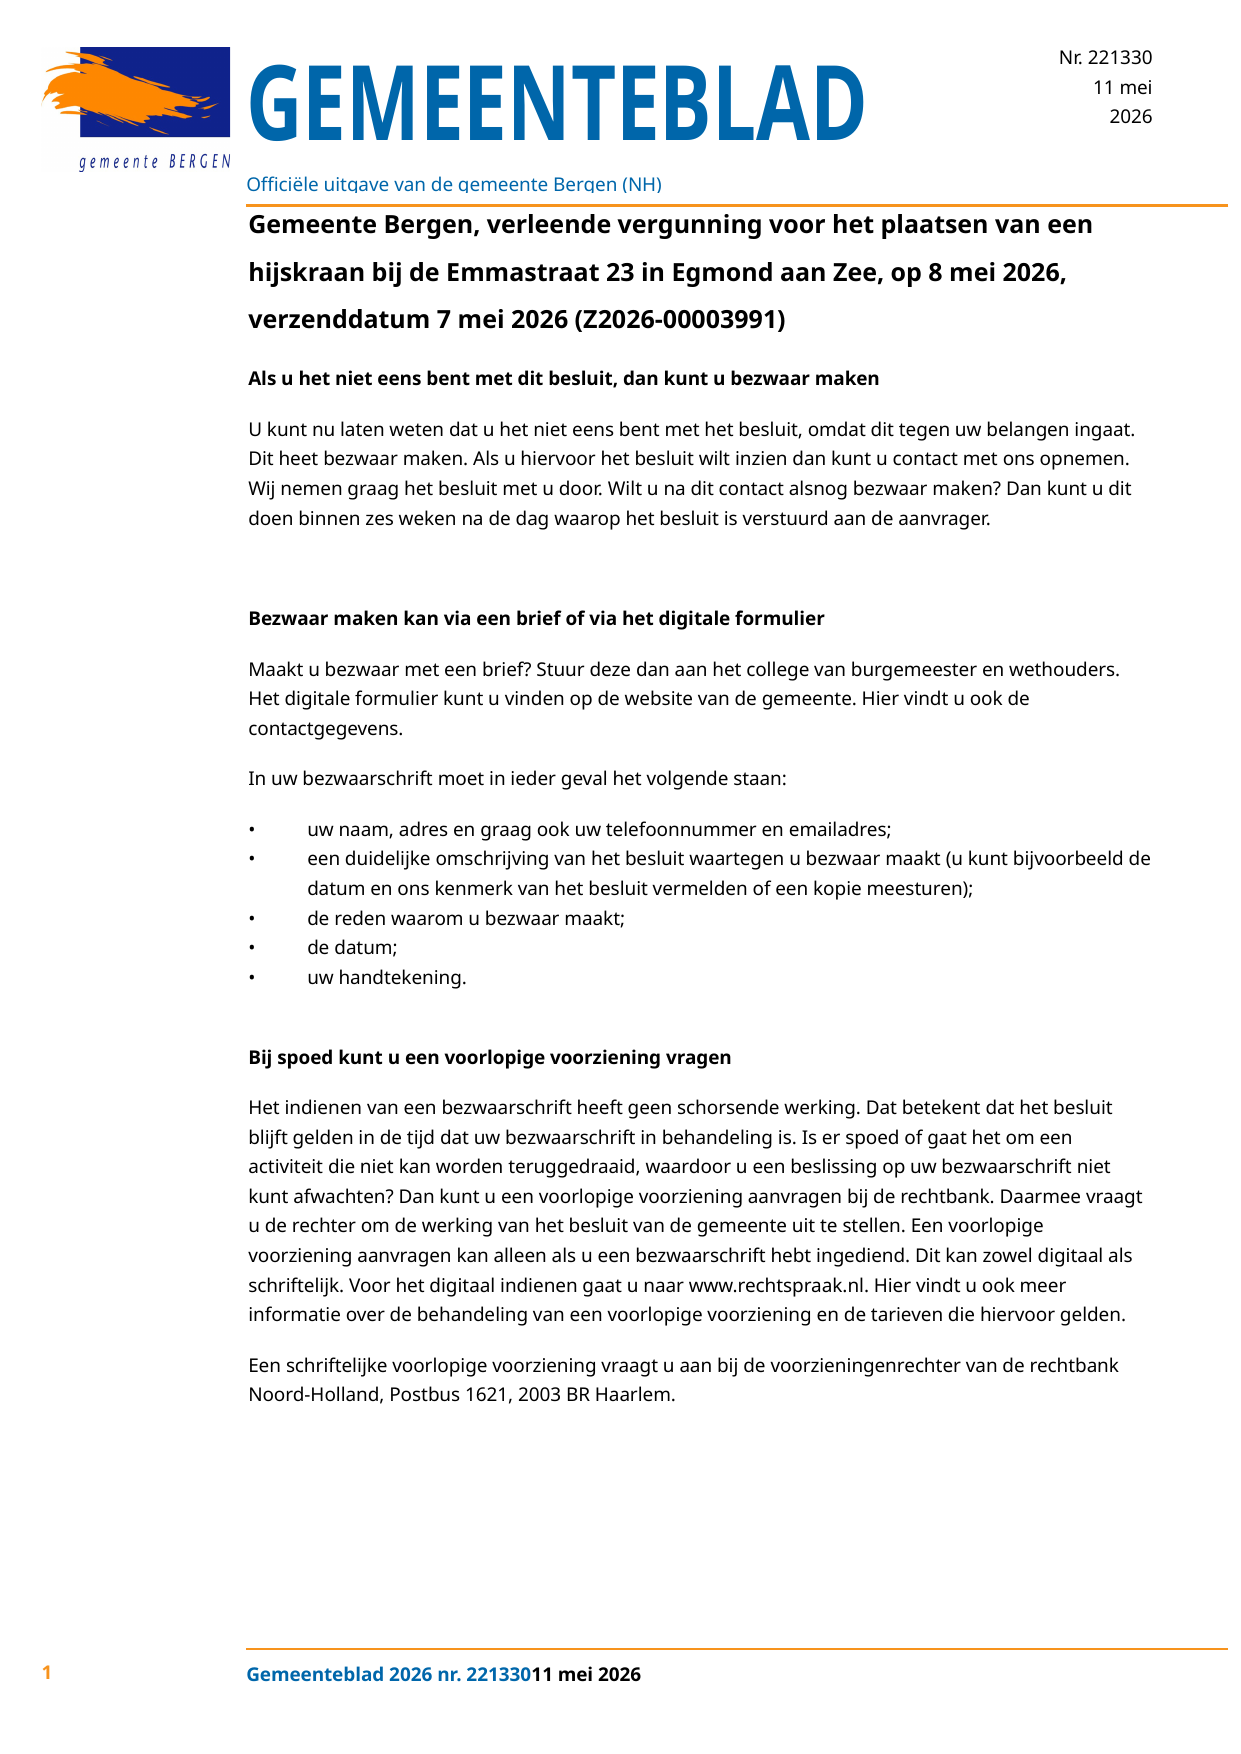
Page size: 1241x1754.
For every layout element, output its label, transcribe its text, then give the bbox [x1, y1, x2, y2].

list een duidelijke omschrijving van het besluit waartegen u bezwaar maakt (u kunt bijvoorbeeld de datum en ons kenmerk van het besluit vermelden of een kopie meesturen); [248, 846, 1152, 901]
text Het indienen van een bezwaarschrift heeft geen schorsende werking. Dat betekent dat het besluit blijft gelden in de tijd dat uw bezwaarschrift in behandeling is. Is er spoed of gaat het om een activiteit die niet kan worden teruggedraaid, waardoor u een beslissing op uw bezwaarschrift niet kunt afwachten? Dan kunt u een voorlopige voorziening aanvragen bij de rechtbank. Daarmee vraagt u de rechter om de werking van het besluit van de gemeente uit te stellen. Een voorlopige voorziening aanvragen kan alleen als u een bezwaarschrift hebt ingediend. Dit kan zowel digitaal als schriftelijk. Voor het digitaal indienen gaat u naar www.rechtspraak.nl. Hier vindt u ook meer informatie over de behandeling van een voorlopige voorziening en de tarieven die hiervoor gelden. [248, 1094, 1152, 1327]
text Gemeente Bergen, verleende vergunning voor het plaatsen van een hijskraan bij de Emmastraat 23 in Egmond aan Zee, op 8 mei 2026, verzenddatum 7 mei 2026 (Z2026-00003991) [248, 207, 1152, 336]
list uw handtekening. [248, 964, 1152, 989]
list uw naam, adres en graag ook uw telefoonnummer en emailadres; [248, 816, 1152, 842]
text U kunt nu laten weten dat u het niet eens bent met het besluit, omdat dit tegen uw belangen ingaat. Dit heet bezwaar maken. Als u hiervoor het besluit wilt inzien dan kunt u contact met ons opnemen. Wij nemen graag het besluit met u door. Wilt u na dit contact alsnog bezwaar maken? Dan kunt u dit doen binnen zes weken na de dag waarop het besluit is verstuurd aan de aanvrager. [248, 416, 1152, 530]
text Als u het niet eens bent met dit besluit, dan kunt u bezwaar maken [248, 366, 1152, 391]
text Bezwaar maken kan via een brief of via het digitale formulier [248, 606, 1152, 631]
text Bij spoed kunt u een voorlopige voorziening vragen [248, 1044, 1152, 1069]
list de datum; [248, 934, 1152, 960]
text In uw bezwaarschrift moet in ieder geval het volgende staan: [248, 766, 1152, 791]
text Maakt u bezwaar met een brief? Stuur deze dan aan het college van burgemeester en wethouders. Het digitale formulier kunt u vinden op de website van de gemeente. Hier vindt u ook de contactgegevens. [248, 656, 1152, 741]
picture [41, 47, 231, 172]
text Een schriftelijke voorlopige voorziening vraagt u aan bij de voorzieningenrechter van de rechtbank Noord-Holland, Postbus 1621, 2003 BR Haarlem. [248, 1352, 1152, 1407]
list de reden waarom u bezwaar maakt; [248, 905, 1152, 930]
